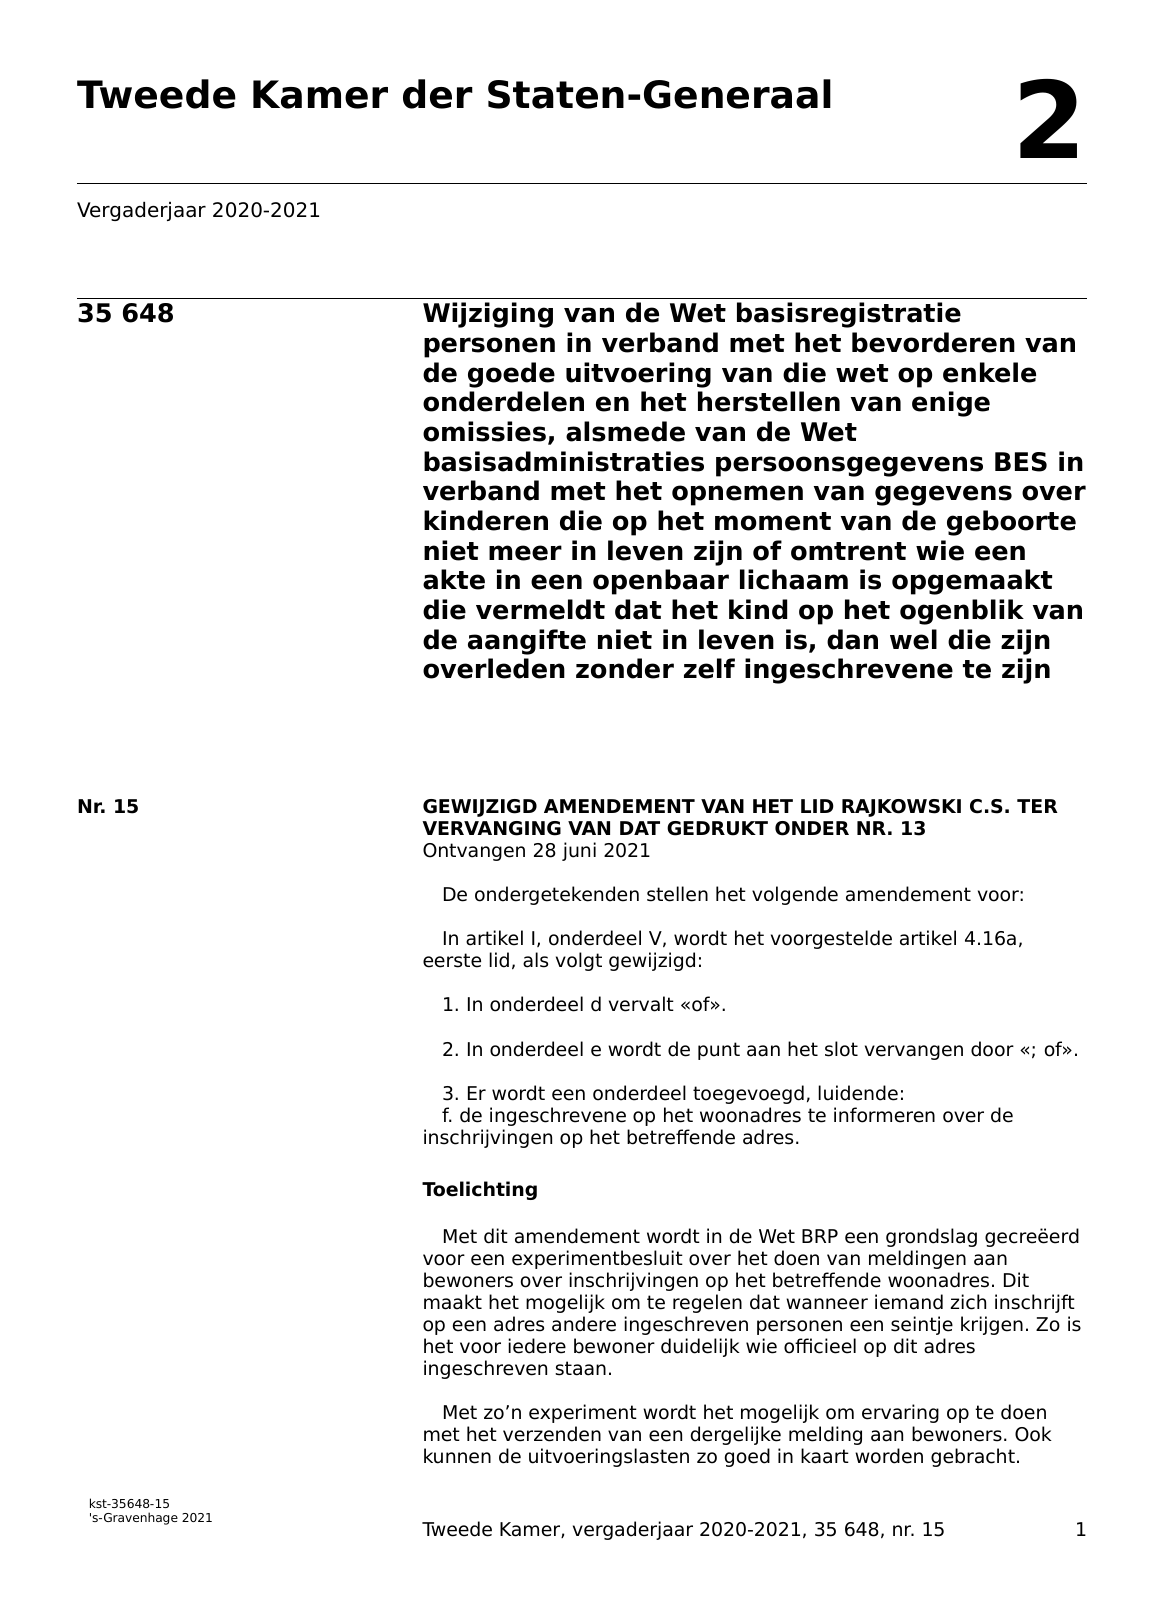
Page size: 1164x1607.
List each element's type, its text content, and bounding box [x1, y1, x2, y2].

table_header 2 [886, 59, 1087, 183]
text Met dit amendement wordt in de Wet BRP een grondslag gecreëerd voor een experimentbesluit over het doen van meldingen aan bewoners over inschrijvingen op het betreffende woonadres. Dit maakt het mogelijk om te regelen dat wanneer iemand zich inschrijft op een adres andere ingeschreven personen een seintje krijgen. Zo is het voor iedere bewoner duidelijk wie officieel op dit adres ingeschreven staan. [422, 1226, 1087, 1379]
text 's-Gravenhage 2021 [88, 1511, 323, 1525]
subtitle Nr. 15 GEWIJZIGD AMENDEMENT VAN HET LID RAJKOWSKI C.S. TER VERVANGING VAN DAT GEDRUKT ONDER NR. 13 [77, 796, 1087, 840]
text 3. Er wordt een onderdeel toegevoegd, luidende: [422, 1083, 1087, 1105]
table_header Tweede Kamer der Staten-Generaal [77, 59, 886, 183]
text 2. In onderdeel e wordt de punt aan het slot vervangen door «; of». [422, 1038, 1087, 1061]
subtitle Toelichting [422, 1179, 1087, 1201]
text 1. In onderdeel d vervalt «of». [422, 994, 1087, 1016]
text Met zo’n experiment wordt het mogelijk om ervaring op te doen met het verzenden van een dergelijke melding aan bewoners. Ook kunnen de uitvoeringslasten zo goed in kaart worden gebracht. [422, 1402, 1087, 1468]
text De ondergetekenden stellen het volgende amendement voor: [422, 884, 1087, 906]
text f. de ingeschrevene op het woonadres te informeren over de inschrijvingen op het betreffende adres. [422, 1105, 1087, 1149]
text Ontvangen 28 juni 2021 [422, 840, 1087, 862]
subtitle 35 648 Wijziging van de Wet basisregistratie personen in verband met het bevorderen van de goede uitvoering van die wet op enkele onderdelen en het herstellen van enige omissies, alsmede van de Wet basisadministraties persoonsgegevens BES in verband met het opnemen van gegevens over kinderen die op het moment van de geboorte niet meer in leven zijn of omtrent wie een akte in een openbaar lichaam is opgemaakt die vermeldt dat het kind op het ogenblik van de aangifte niet in leven is, dan wel die zijn overleden zonder zelf ingeschrevene te zijn [77, 299, 1087, 685]
table_cell Vergaderjaar 2020-2021 [77, 184, 1087, 298]
text kst-35648-15 [88, 1497, 323, 1511]
text In artikel I, onderdeel V, wordt het voorgestelde artikel 4.16a, eerste lid, als volgt gewijzigd: [422, 928, 1087, 972]
